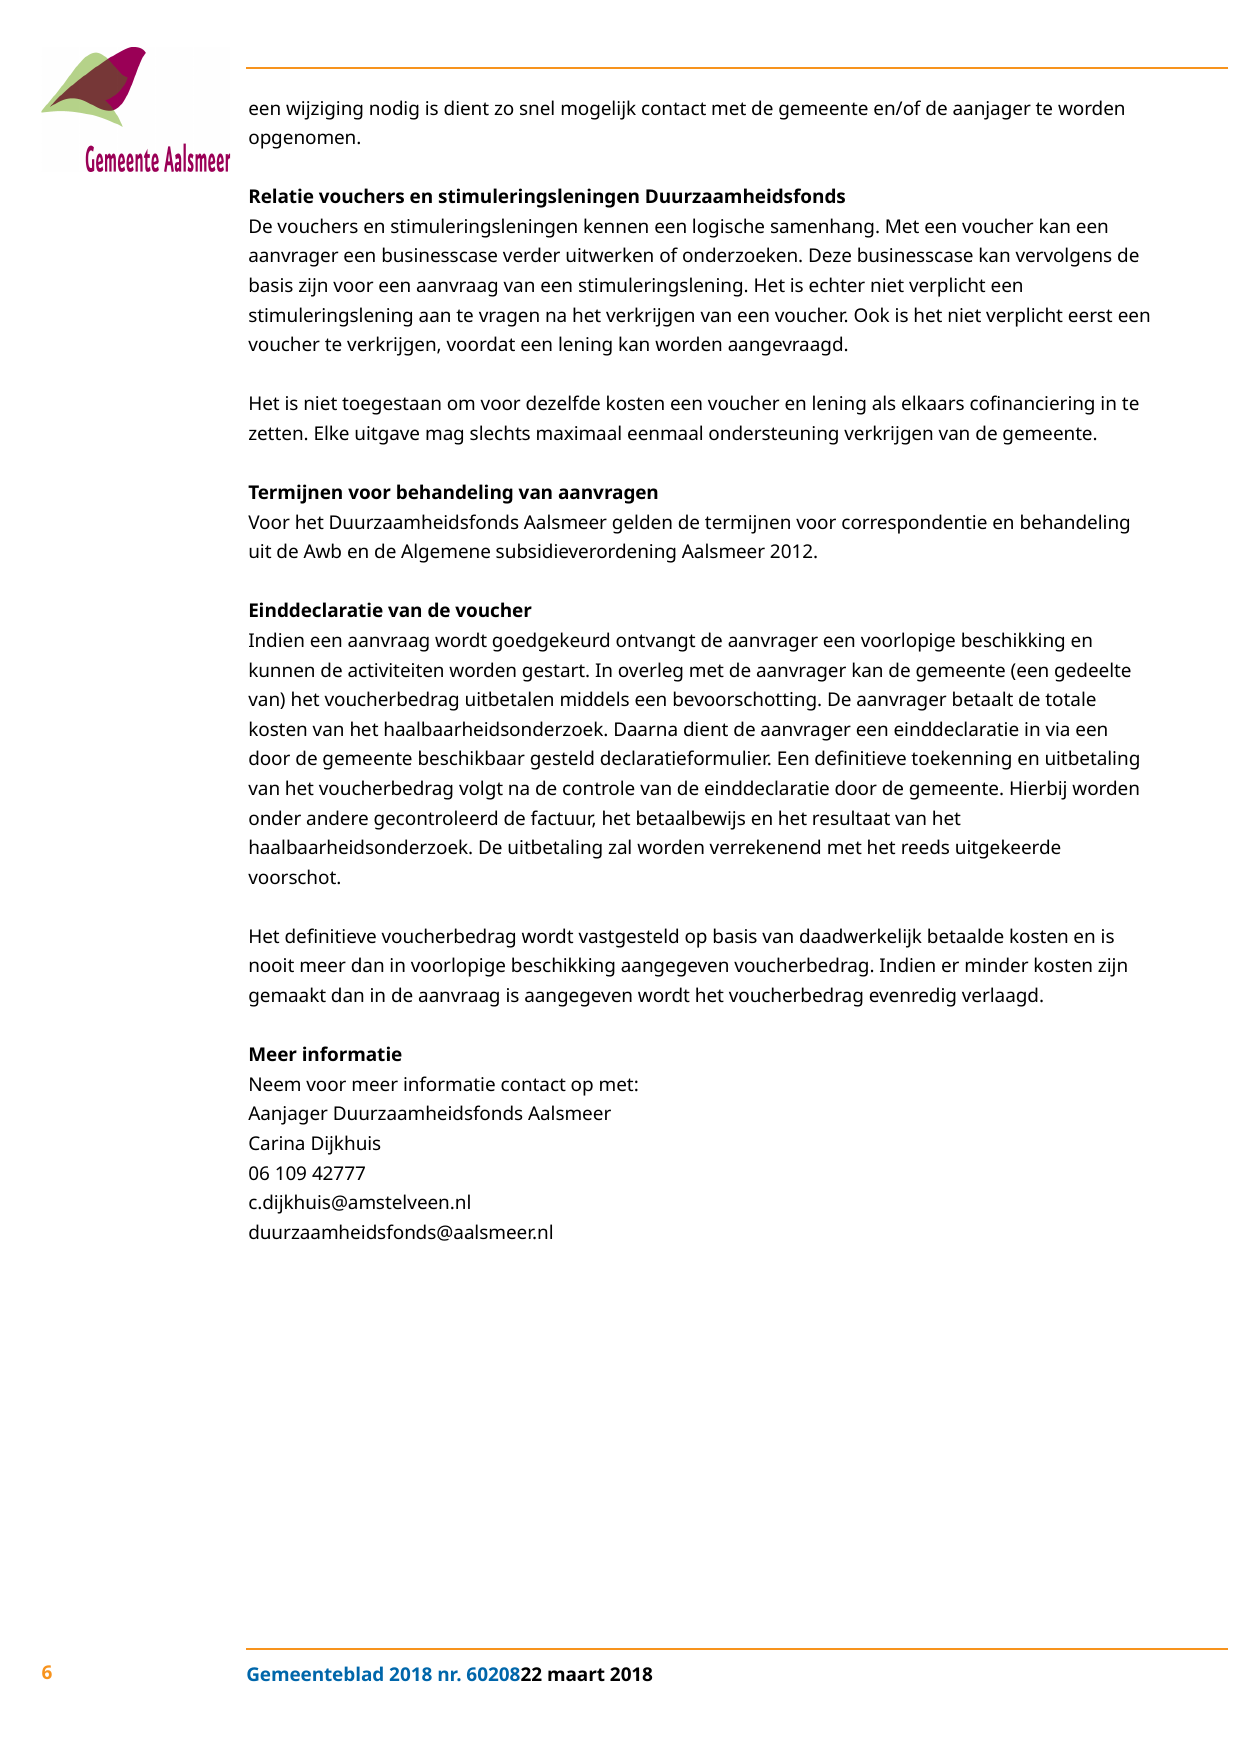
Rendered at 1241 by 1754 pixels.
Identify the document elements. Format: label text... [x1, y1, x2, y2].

text Termijnen voor behandeling van aanvragen [248, 479, 1152, 505]
text 06 109 42777 [248, 1160, 1152, 1186]
text Voor het Duurzaamheidsfonds Aalsmeer gelden de termijnen voor correspondentie en behandeling uit de Awb en de Algemene subsidieverordening Aalsmeer 2012. [248, 509, 1152, 564]
text Neem voor meer informatie contact op met: [248, 1071, 1152, 1097]
text duurzaamheidsfonds@aalsmeer.nl [248, 1219, 1152, 1245]
text Carina Dijkhuis [248, 1130, 1152, 1156]
text Indien een aanvraag wordt goedgekeurd ontvangt de aanvrager een voorlopige beschikking en kunnen de activiteiten worden gestart. In overleg met de aanvrager kan de gemeente (een gedeelte van) het voucherbedrag uitbetalen middels een bevoorschotting. De aanvrager betaalt de totale kosten van het haalbaarheidsonderzoek. Daarna dient de aanvrager een einddeclaratie in via een door de gemeente beschikbaar gesteld declaratieformulier. Een definitieve toekenning en uitbetaling van het voucherbedrag volgt na de controle van de einddeclaratie door de gemeente. Hierbij worden onder andere gecontroleerd de factuur, het betaalbewijs en het resultaat van het haalbaarheidsonderzoek. De uitbetaling zal worden verrekenend met het reeds uitgekeerde voorschot. [248, 627, 1152, 890]
picture [41, 47, 231, 172]
text een wijziging nodig is dient zo snel mogelijk contact met de gemeente en/of de aanjager te worden opgenomen. [248, 95, 1152, 150]
text Meer informatie [248, 1041, 1152, 1067]
text De vouchers en stimuleringsleningen kennen een logische samenhang. Met een voucher kan een aanvrager een businesscase verder uitwerken of onderzoeken. Deze businesscase kan vervolgens de basis zijn voor een aanvraag van een stimuleringslening. Het is echter niet verplicht een stimuleringslening aan te vragen na het verkrijgen van een voucher. Ook is het niet verplicht eerst een voucher te verkrijgen, voordat een lening kan worden aangevraagd. [248, 213, 1152, 357]
text Einddeclaratie van de voucher [248, 598, 1152, 623]
text c.dijkhuis@amstelveen.nl [248, 1189, 1152, 1215]
text Relatie vouchers en stimuleringsleningen Duurzaamheidsfonds [248, 183, 1152, 209]
text Het definitieve voucherbedrag wordt vastgesteld op basis van daadwerkelijk betaalde kosten en is nooit meer dan in voorlopige beschikking aangegeven voucherbedrag. Indien er minder kosten zijn gemaakt dan in de aanvraag is aangegeven wordt het voucherbedrag evenredig verlaagd. [248, 923, 1152, 1008]
text Het is niet toegestaan om voor dezelfde kosten een voucher en lening als elkaars cofinanciering in te zetten. Elke uitgave mag slechts maximaal eenmaal ondersteuning verkrijgen van de gemeente. [248, 391, 1152, 446]
text Aanjager Duurzaamheidsfonds Aalsmeer [248, 1101, 1152, 1126]
